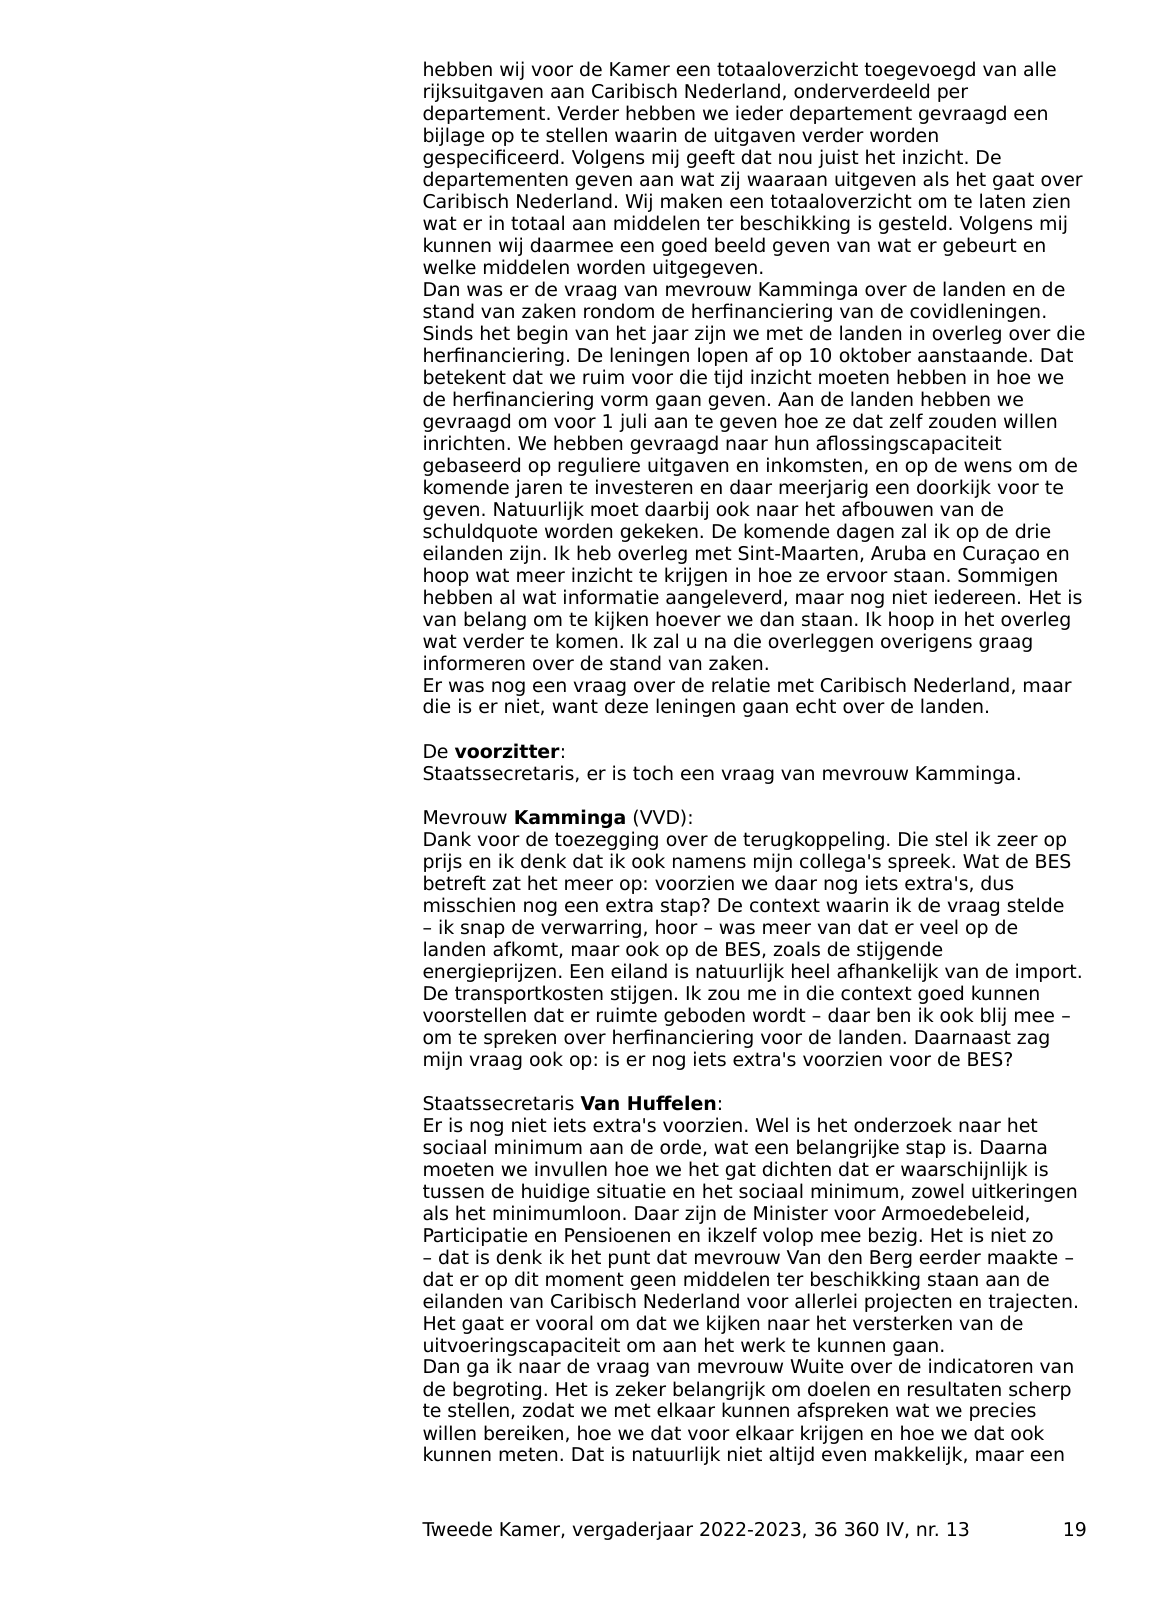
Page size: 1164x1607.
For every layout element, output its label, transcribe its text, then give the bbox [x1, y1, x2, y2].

text Dank voor de toezegging over de terugkoppeling. Die stel ik zeer op prijs en ik denk dat ik ook namens mijn collega's spreek. Wat de BES betreft zat het meer op: voorzien we daar nog iets extra's, dus misschien nog een extra stap? De context waarin ik de vraag stelde – ik snap de verwarring, hoor – was meer van dat er veel op de landen afkomt, maar ook op de BES, zoals de stijgende energieprijzen. Een eiland is natuurlijk heel afhankelijk van de import. De transportkosten stijgen. Ik zou me in die context goed kunnen voorstellen dat er ruimte geboden wordt – daar ben ik ook blij mee – om te spreken over herfinanciering voor de landen. Daarnaast zag mijn vraag ook op: is er nog iets extra's voorzien voor de BES? [422, 829, 1087, 1071]
text Er was nog een vraag over de relatie met Caribisch Nederland, maar die is er niet, want deze leningen gaan echt over de landen. [422, 674, 1087, 718]
text Staatssecretaris, er is toch een vraag van mevrouw Kamminga. [422, 763, 1087, 784]
text Dan was er de vraag van mevrouw Kamminga over de landen en de stand van zaken rondom de herfinanciering van de covidleningen. Sinds het begin van het jaar zijn we met de landen in overleg over die herfinanciering. De leningen lopen af op 10 oktober aanstaande. Dat betekent dat we ruim voor die tijd inzicht moeten hebben in hoe we de herfinanciering vorm gaan geven. Aan de landen hebben we gevraagd om voor 1 juli aan te geven hoe ze dat zelf zouden willen inrichten. We hebben gevraagd naar hun aflossingscapaciteit gebaseerd op reguliere uitgaven en inkomsten, en op de wens om de komende jaren te investeren en daar meerjarig een doorkijk voor te geven. Natuurlijk moet daarbij ook naar het afbouwen van de schuldquote worden gekeken. De komende dagen zal ik op de drie eilanden zijn. Ik heb overleg met Sint-Maarten, Aruba en Curaçao en hoop wat meer inzicht te krijgen in hoe ze ervoor staan. Sommigen hebben al wat informatie aangeleverd, maar nog niet iedereen. Het is van belang om te kijken hoever we dan staan. Ik hoop in het overleg wat verder te komen. Ik zal u na die overleggen overigens graag informeren over de stand van zaken. [422, 279, 1087, 674]
text hebben wij voor de Kamer een totaaloverzicht toegevoegd van alle rijksuitgaven aan Caribisch Nederland, onderverdeeld per departement. Verder hebben we ieder departement gevraagd een bijlage op te stellen waarin de uitgaven verder worden gespecificeerd. Volgens mij geeft dat nou juist het inzicht. De departementen geven aan wat zij waaraan uitgeven als het gaat over Caribisch Nederland. Wij maken een totaaloverzicht om te laten zien wat er in totaal aan middelen ter beschikking is gesteld. Volgens mij kunnen wij daarmee een goed beeld geven van wat er gebeurt en welke middelen worden uitgegeven. [422, 59, 1087, 279]
text Dan ga ik naar de vraag van mevrouw Wuite over de indicatoren van de begroting. Het is zeker belangrijk om doelen en resultaten scherp te stellen, zodat we met elkaar kunnen afspreken wat we precies willen bereiken, hoe we dat voor elkaar krijgen en hoe we dat ook kunnen meten. Dat is natuurlijk niet altijd even makkelijk, maar een [422, 1356, 1087, 1466]
text Mevrouw Kamminga (VVD): [422, 807, 1087, 829]
text Er is nog niet iets extra's voorzien. Wel is het onderzoek naar het sociaal minimum aan de orde, wat een belangrijke stap is. Daarna moeten we invullen hoe we het gat dichten dat er waarschijnlijk is tussen de huidige situatie en het sociaal minimum, zowel uitkeringen als het minimumloon. Daar zijn de Minister voor Armoedebeleid, Participatie en Pensioenen en ikzelf volop mee bezig. Het is niet zo – dat is denk ik het punt dat mevrouw Van den Berg eerder maakte – dat er op dit moment geen middelen ter beschikking staan aan de eilanden van Caribisch Nederland voor allerlei projecten en trajecten. Het gaat er vooral om dat we kijken naar het versterken van de uitvoeringscapaciteit om aan het werk te kunnen gaan. [422, 1115, 1087, 1356]
text Staatssecretaris Van Huffelen: [422, 1093, 1087, 1115]
text De voorzitter: [422, 741, 1087, 763]
